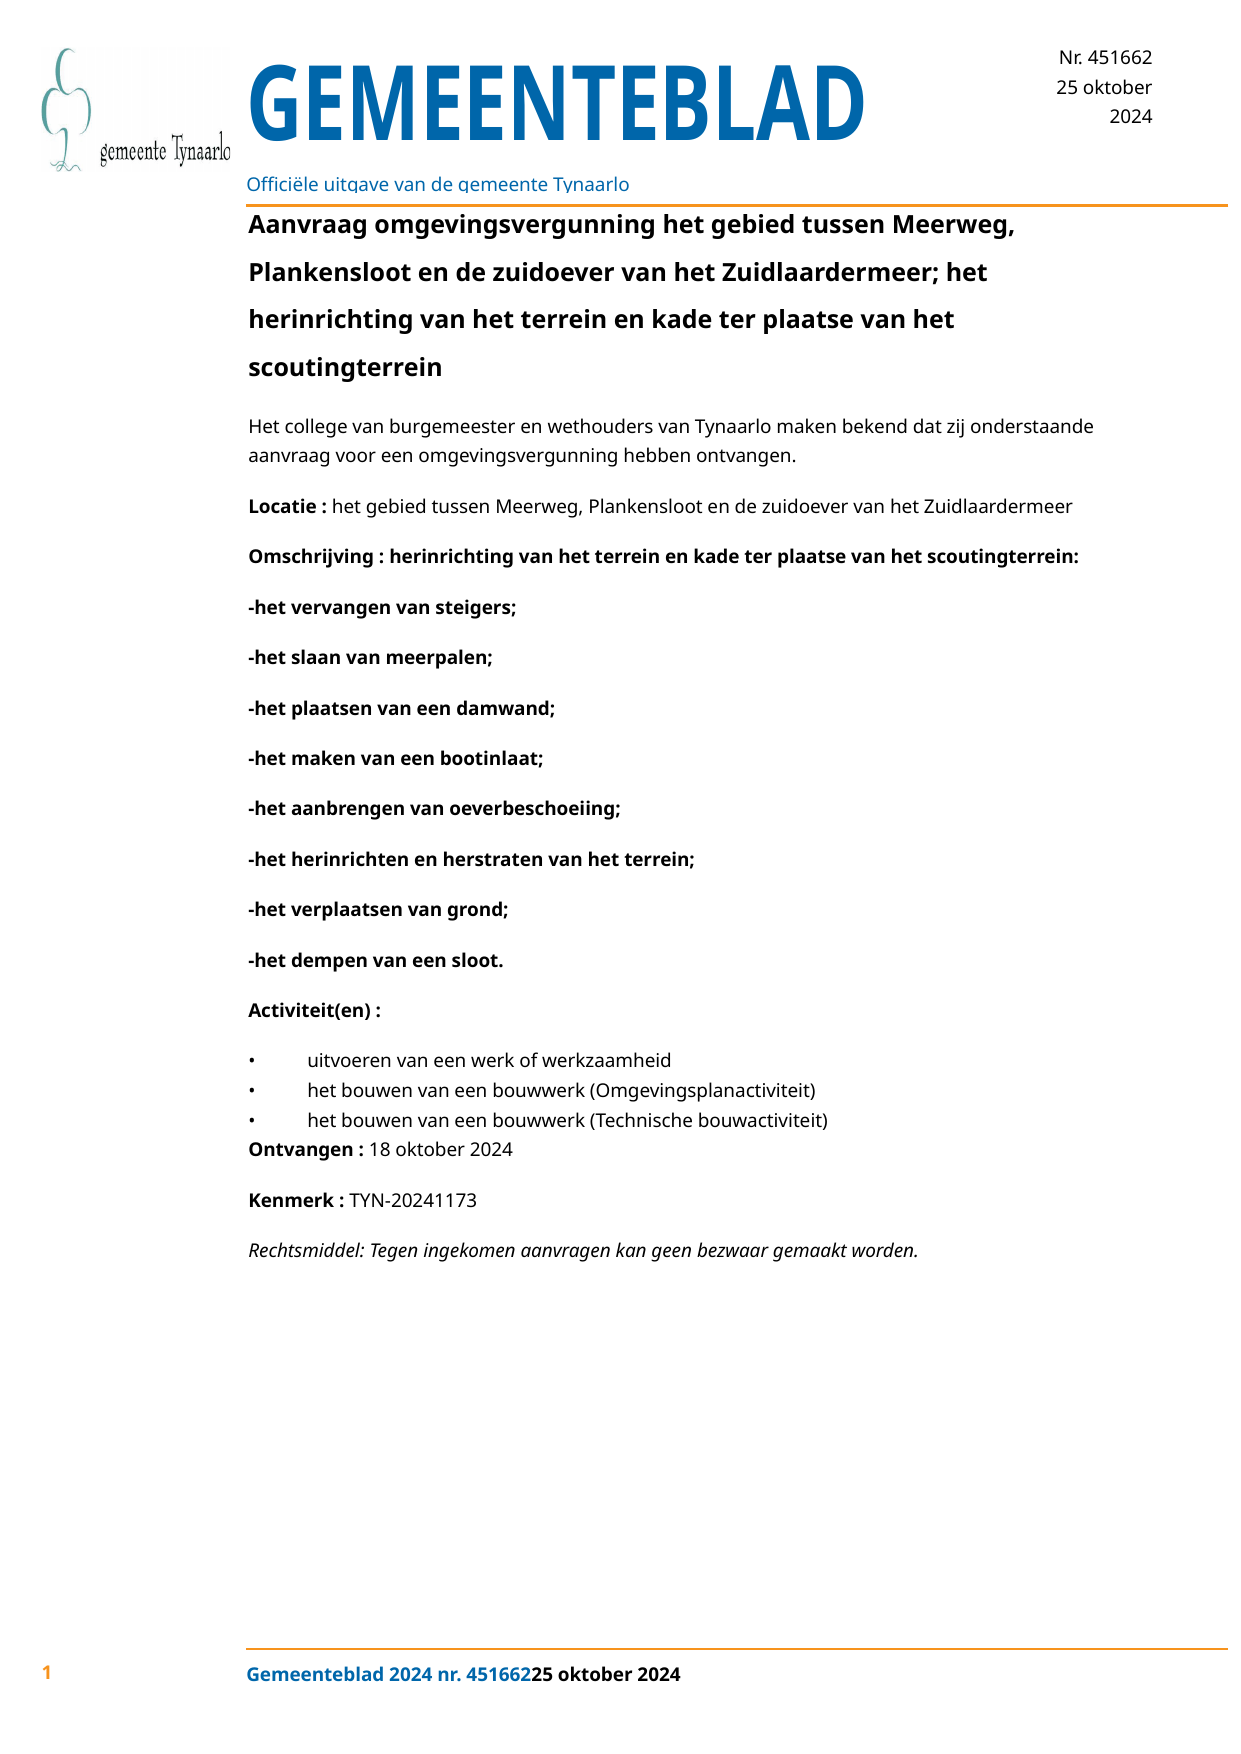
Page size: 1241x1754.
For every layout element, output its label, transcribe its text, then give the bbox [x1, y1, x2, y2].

text Rechtsmiddel: Tegen ingekomen aanvragen kan geen bezwaar gemaakt worden. [248, 1237, 1152, 1263]
text -het maken van een bootinlaat; [248, 745, 1152, 771]
text Het college van burgemeester en wethouders van Tynaarlo maken bekend dat zij onderstaande aanvraag voor een omgevingsvergunning hebben ontvangen. [248, 413, 1152, 468]
list het bouwen van een bouwwerk (Omgevingsplanactiviteit) [248, 1077, 1152, 1103]
text Kenmerk : TYN-20241173 [248, 1187, 1152, 1213]
text -het plaatsen van een damwand; [248, 695, 1152, 721]
text Locatie : het gebied tussen Meerweg, Plankensloot en de zuidoever van het Zuidlaardermeer [248, 493, 1152, 519]
text -het aanbrengen van oeverbeschoeiing; [248, 796, 1152, 821]
text Ontvangen : 18 oktober 2024 [248, 1136, 1152, 1162]
text -het vervangen van steigers; [248, 594, 1152, 620]
text -het verplaatsen van grond; [248, 896, 1152, 922]
list het bouwen van een bouwwerk (Technische bouwactiviteit) [248, 1107, 1152, 1133]
text Omschrijving : herinrichting van het terrein en kade ter plaatse van het scoutingterrein: [248, 543, 1152, 569]
text -het herinrichten en herstraten van het terrein; [248, 846, 1152, 872]
list uitvoeren van een werk of werkzaamheid [248, 1048, 1152, 1073]
text Activiteit(en) : [248, 997, 1152, 1023]
text -het dempen van een sloot. [248, 947, 1152, 973]
text -het slaan van meerpalen; [248, 644, 1152, 670]
text Aanvraag omgevingsvergunning het gebied tussen Meerweg, Plankensloot en de zuidoever van het Zuidlaardermeer; het herinrichting van het terrein en kade ter plaatse van het scoutingterrein [248, 207, 1152, 384]
picture [41, 47, 231, 172]
